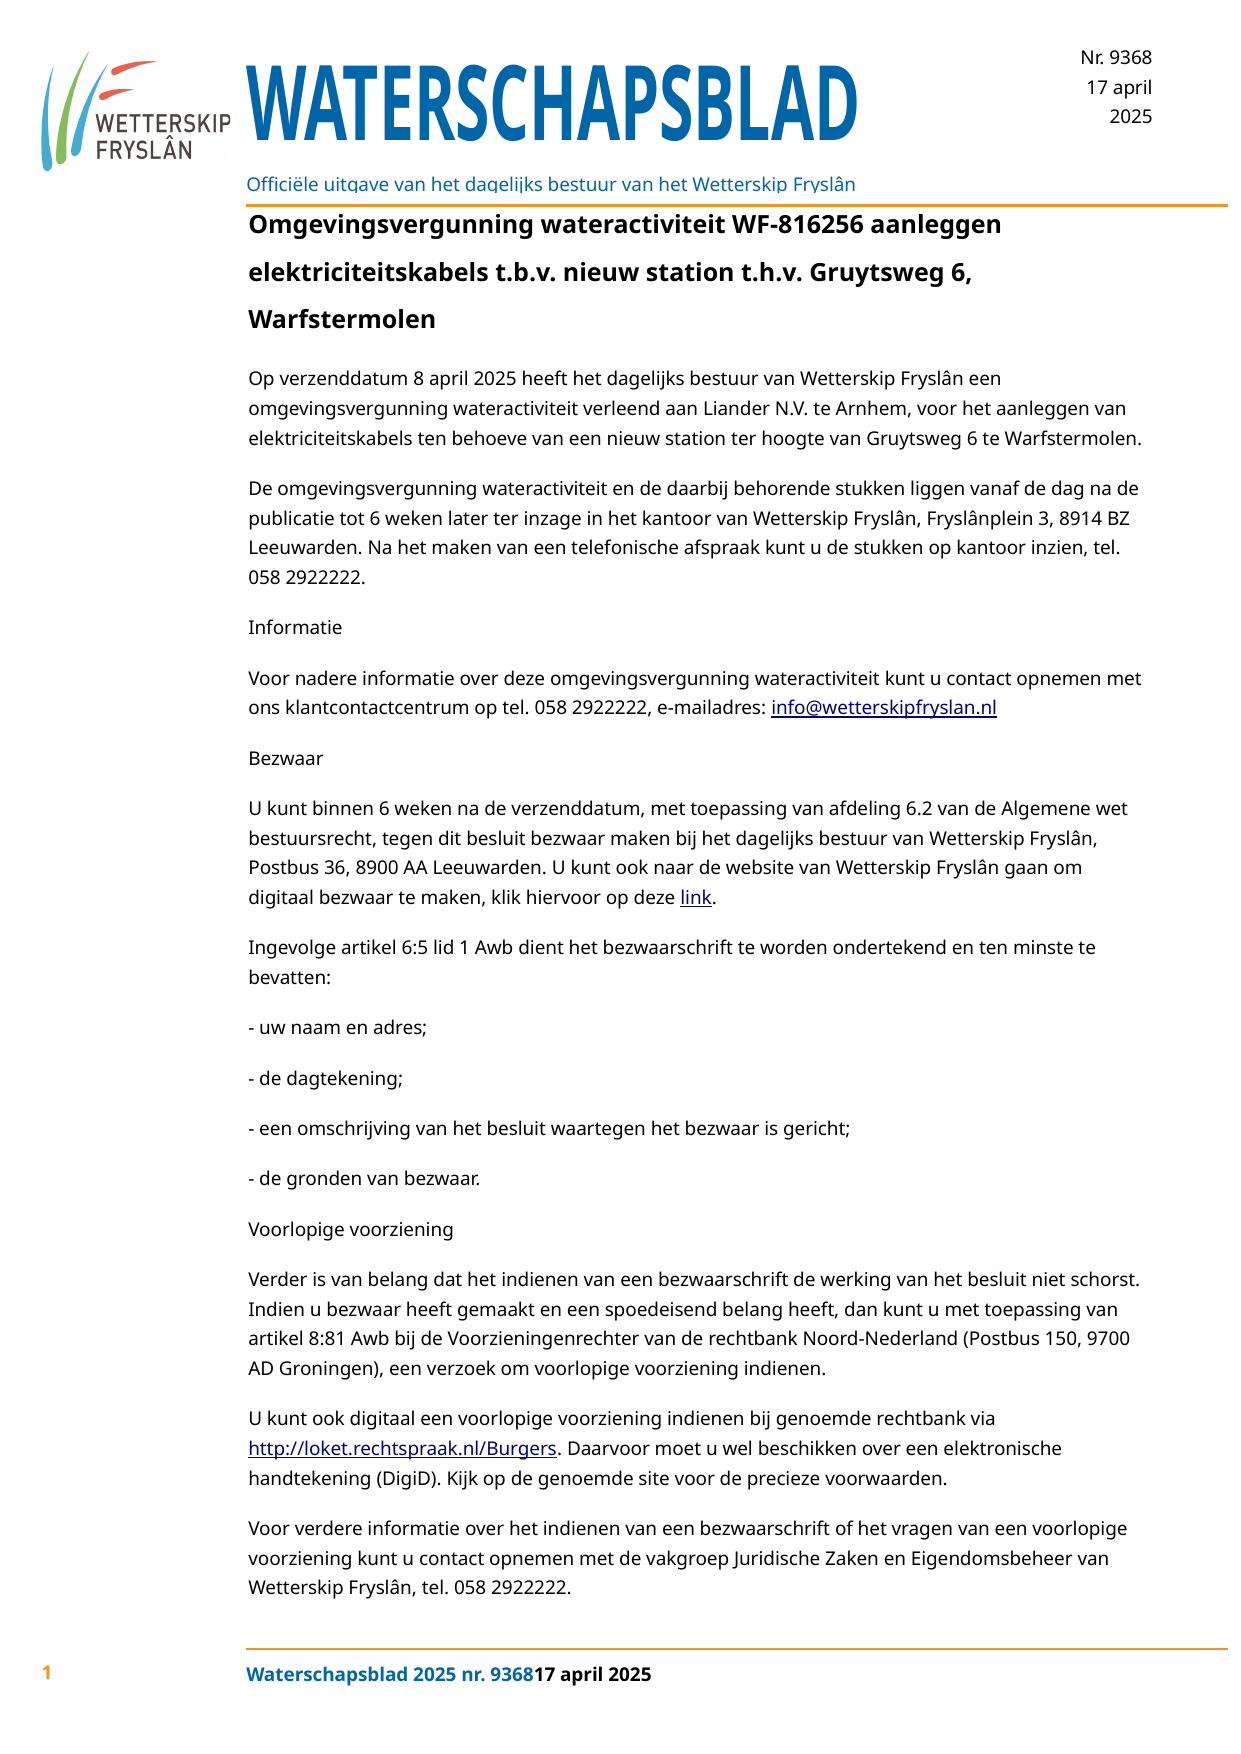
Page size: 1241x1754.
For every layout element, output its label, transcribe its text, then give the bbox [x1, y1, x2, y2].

text - de gronden van bezwaar. [248, 1166, 1152, 1191]
text De omgevingsvergunning wateractiviteit en de daarbij behorende stukken liggen vanaf de dag na de publicatie tot 6 weken later ter inzage in het kantoor van Wetterskip Fryslân, Fryslânplein 3, 8914 BZ Leeuwarden. Na het maken van een telefonische afspraak kunt u de stukken op kantoor inzien, tel. 058 2922222. [248, 475, 1152, 589]
text Verder is van belang dat het indienen van een bezwaarschrift de werking van het besluit niet schorst. Indien u bezwaar heeft gemaakt en een spoedeisend belang heeft, dan kunt u met toepassing van artikel 8:81 Awb bij de Voorzieningenrechter van de rechtbank Noord-Nederland (Postbus 150, 9700 AD Groningen), een verzoek om voorlopige voorziening indienen. [248, 1266, 1152, 1381]
picture [41, 47, 231, 172]
text - de dagtekening; [248, 1065, 1152, 1090]
text Voorlopige voorziening [248, 1216, 1152, 1242]
text Voor verdere informatie over het indienen van een bezwaarschrift of het vragen van een voorlopige voorziening kunt u contact opnemen met de vakgroep Juridische Zaken en Eigendomsbeheer van Wetterskip Fryslân, tel. 058 2922222. [248, 1515, 1152, 1600]
text - een omschrijving van het besluit waartegen het bezwaar is gericht; [248, 1115, 1152, 1141]
text - uw naam en adres; [248, 1014, 1152, 1040]
text U kunt ook digitaal een voorlopige voorziening indienen bij genoemde rechtbank via http://loket.rechtspraak.nl/Burgers. Daarvoor moet u wel beschikken over een elektronische handtekening (DigiD). Kijk op de genoemde site voor de precieze voorwaarden. [248, 1406, 1152, 1490]
text Ingevolge artikel 6:5 lid 1 Awb dient het bezwaarschrift te worden ondertekend en ten minste te bevatten: [248, 934, 1152, 989]
text Informatie [248, 614, 1152, 640]
text Omgevingsvergunning wateractiviteit WF-816256 aanleggen elektriciteitskabels t.b.v. nieuw station t.h.v. Gruytsweg 6, Warfstermolen [248, 207, 1152, 336]
text U kunt binnen 6 weken na de verzenddatum, met toepassing van afdeling 6.2 van de Algemene wet bestuursrecht, tegen dit besluit bezwaar maken bij het dagelijks bestuur van Wetterskip Fryslân, Postbus 36, 8900 AA Leeuwarden. U kunt ook naar de website van Wetterskip Fryslân gaan om digitaal bezwaar te maken, klik hiervoor op deze link. [248, 795, 1152, 909]
text Bezwaar [248, 745, 1152, 770]
text Op verzenddatum 8 april 2025 heeft het dagelijks bestuur van Wetterskip Fryslân een omgevingsvergunning wateractiviteit verleend aan Liander N.V. te Arnhem, voor het aanleggen van elektriciteitskabels ten behoeve van een nieuw station ter hoogte van Gruytsweg 6 te Warfstermolen. [248, 366, 1152, 450]
text Voor nadere informatie over deze omgevingsvergunning wateractiviteit kunt u contact opnemen met ons klantcontactcentrum op tel. 058 2922222, e-mailadres: info@wetterskipfryslan.nl [248, 665, 1152, 720]
